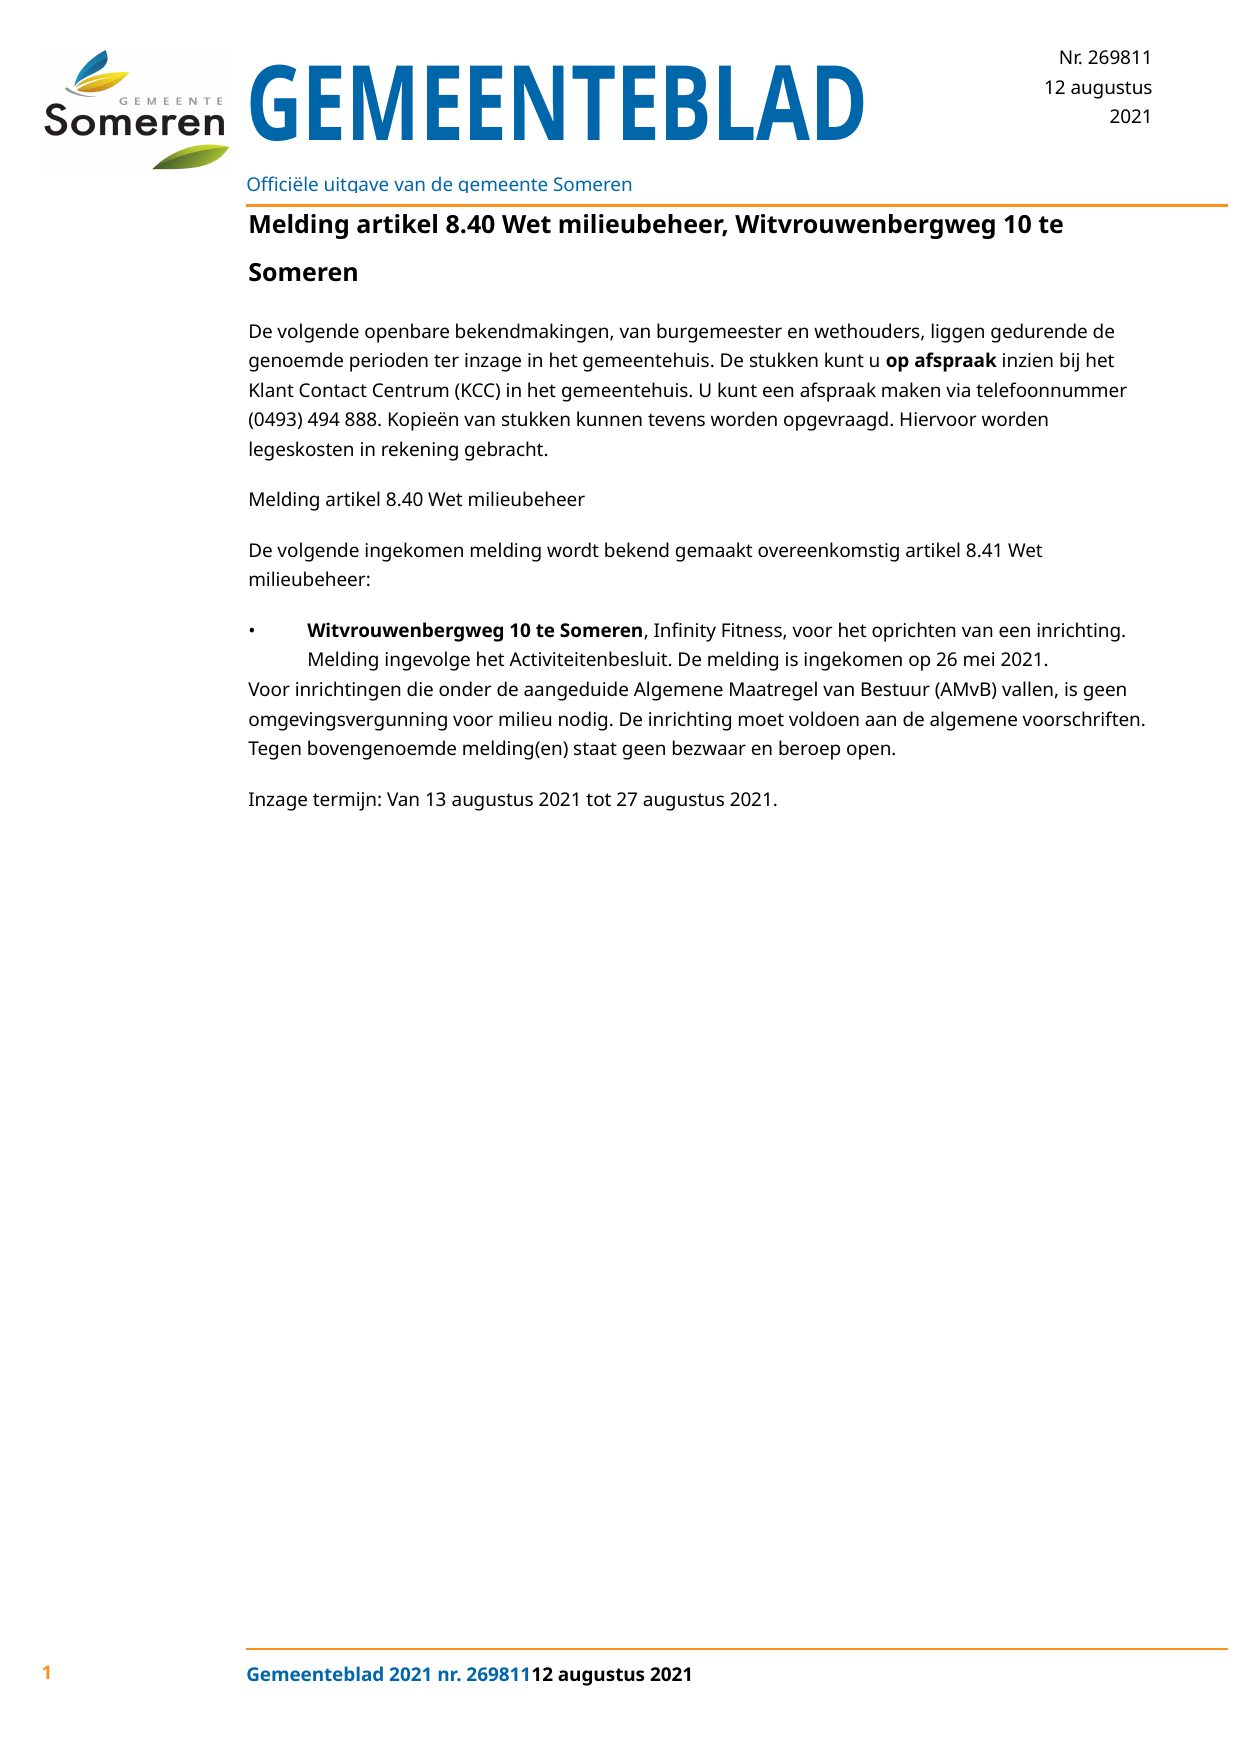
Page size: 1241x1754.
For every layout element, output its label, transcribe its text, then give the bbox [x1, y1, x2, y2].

text Melding artikel 8.40 Wet milieubeheer, Witvrouwenbergweg 10 te Someren [248, 207, 1152, 288]
text Melding artikel 8.40 Wet milieubeheer [248, 487, 1152, 512]
text Voor inrichtingen die onder de aangeduide Algemene Maatregel van Bestuur (AMvB) vallen, is geen omgevingsvergunning voor milieu nodig. De inrichting moet voldoen aan de algemene voorschriften. Tegen bovengenoemde melding(en) staat geen bezwaar en beroep open. [248, 676, 1152, 761]
text De volgende openbare bekendmakingen, van burgemeester en wethouders, liggen gedurende de genoemde perioden ter inzage in het gemeentehuis. De stukken kunt u op afspraak inzien bij het Klant Contact Centrum (KCC) in het gemeentehuis. U kunt een afspraak maken via telefoonnummer (0493) 494 888. Kopieën van stukken kunnen tevens worden opgevraagd. Hiervoor worden legeskosten in rekening gebracht. [248, 318, 1152, 462]
text De volgende ingekomen melding wordt bekend gemaakt overeenkomstig artikel 8.41 Wet milieubeheer: [248, 537, 1152, 592]
text Inzage termijn: Van 13 augustus 2021 tot 27 augustus 2021. [248, 786, 1152, 812]
picture [41, 47, 231, 172]
list Witvrouwenbergweg 10 te Someren, Infinity Fitness, voor het oprichten van een inrichting. Melding ingevolge het Activiteitenbesluit. De melding is ingekomen op 26 mei 2021. [248, 617, 1152, 672]
